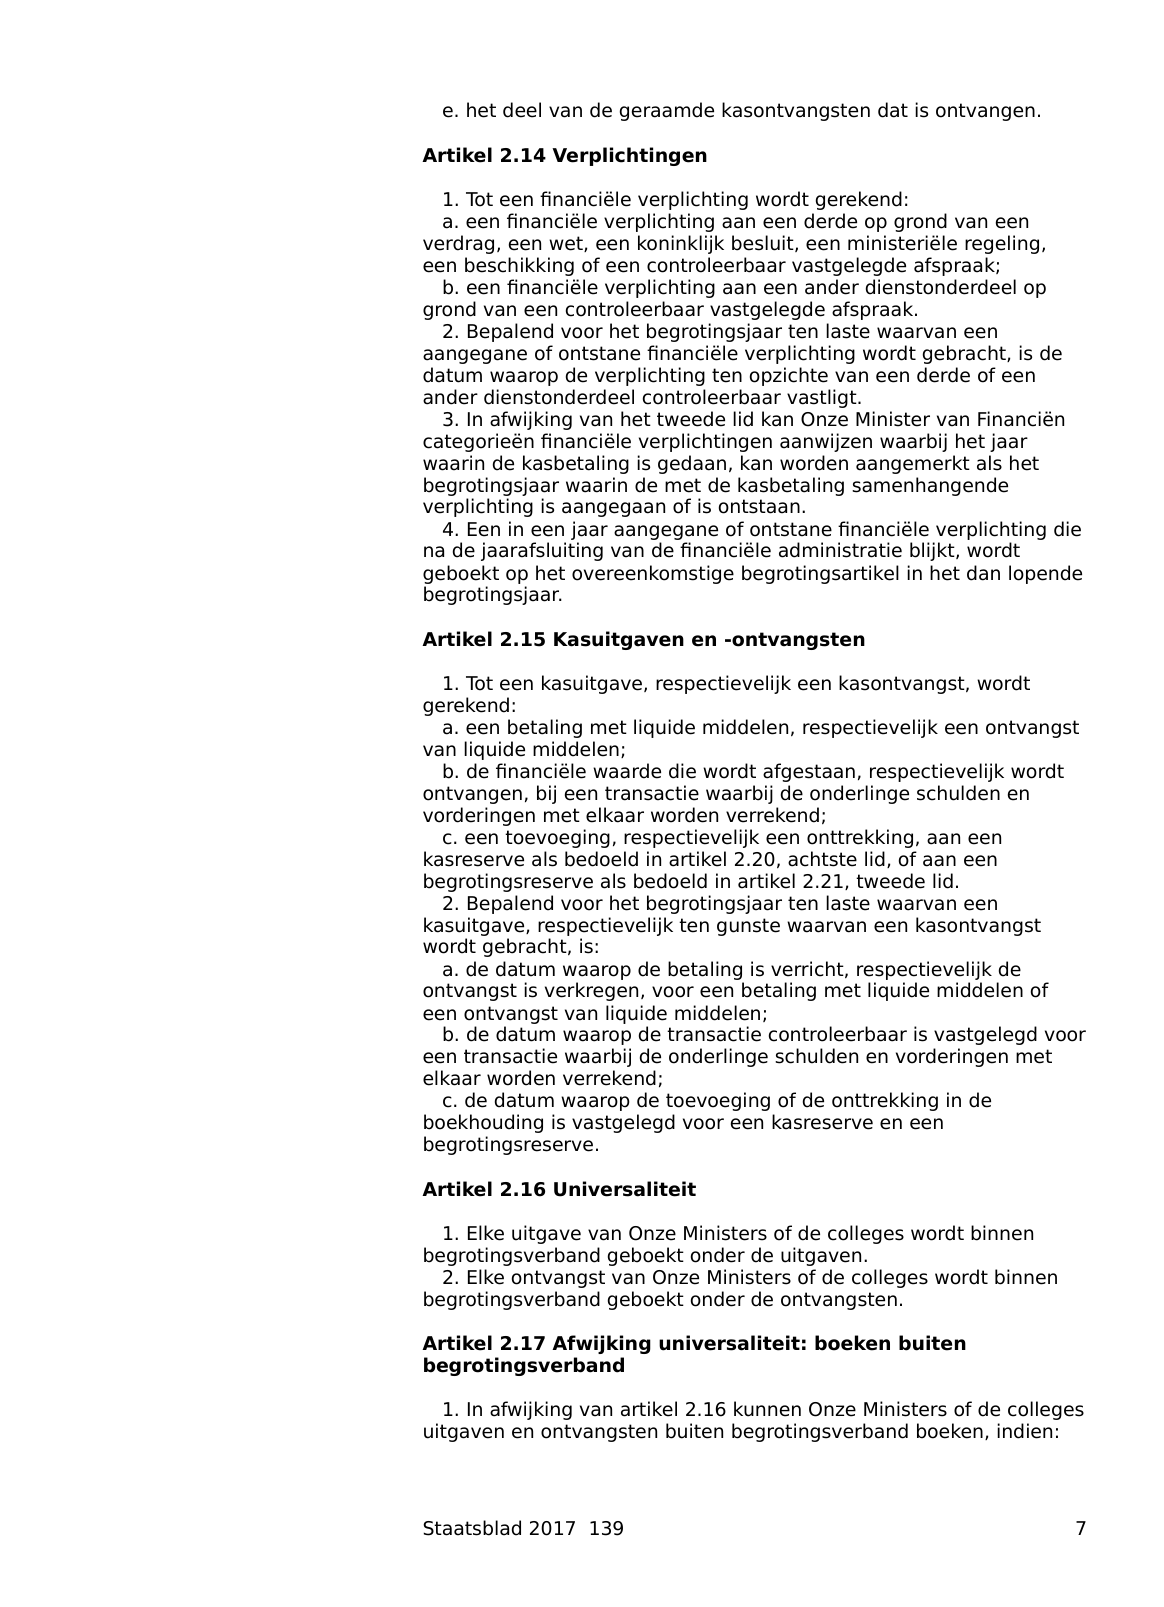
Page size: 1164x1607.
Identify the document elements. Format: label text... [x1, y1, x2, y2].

text c. de datum waarop de toevoeging of de onttrekking in de boekhouding is vastgelegd voor een kasreserve en een begrotingsreserve. [422, 1090, 1087, 1156]
text 1. In afwijking van artikel 2.16 kunnen Onze Ministers of de colleges uitgaven en ontvangsten buiten begrotingsverband boeken, indien: [422, 1399, 1087, 1443]
text 2. Bepalend voor het begrotingsjaar ten laste waarvan een aangegane of ontstane financiële verplichting wordt gebracht, is de datum waarop de verplichting ten opzichte van een derde of een ander dienstonderdeel controleerbaar vastligt. [422, 321, 1087, 408]
text b. de datum waarop de transactie controleerbaar is vastgelegd voor een transactie waarbij de onderlinge schulden en vorderingen met elkaar worden verrekend; [422, 1024, 1087, 1090]
text 2. Elke ontvangst van Onze Ministers of de colleges wordt binnen begrotingsverband geboekt onder de ontvangsten. [422, 1267, 1087, 1311]
subtitle Artikel 2.14 Verplichtingen [422, 144, 1087, 167]
subtitle Artikel 2.15 Kasuitgaven en -ontvangsten [422, 628, 1087, 651]
subtitle Artikel 2.16 Universaliteit [422, 1178, 1087, 1200]
text b. een financiële verplichting aan een ander dienstonderdeel op grond van een controleerbaar vastgelegde afspraak. [422, 277, 1087, 321]
text c. een toevoeging, respectievelijk een onttrekking, aan een kasreserve als bedoeld in artikel 2.20, achtste lid, of aan een begrotingsreserve als bedoeld in artikel 2.21, tweede lid. [422, 827, 1087, 892]
text 2. Bepalend voor het begrotingsjaar ten laste waarvan een kasuitgave, respectievelijk ten gunste waarvan een kasontvangst wordt gebracht, is: [422, 892, 1087, 958]
subtitle Artikel 2.17 Afwijking universaliteit: boeken buiten begrotingsverband [422, 1333, 1087, 1377]
text 4. Een in een jaar aangegane of ontstane financiële verplichting die na de jaarafsluiting van de financiële administratie blijkt, wordt geboekt op het overeenkomstige begrotingsartikel in het dan lopende begrotingsjaar. [422, 518, 1087, 606]
text b. de financiële waarde die wordt afgestaan, respectievelijk wordt ontvangen, bij een transactie waarbij de onderlinge schulden en vorderingen met elkaar worden verrekend; [422, 761, 1087, 827]
text 1. Tot een financiële verplichting wordt gerekend: [422, 189, 1087, 211]
text 3. In afwijking van het tweede lid kan Onze Minister van Financiën categorieën financiële verplichtingen aanwijzen waarbij het jaar waarin de kasbetaling is gedaan, kan worden aangemerkt als het begrotingsjaar waarin de met de kasbetaling samenhangende verplichting is aangegaan of is ontstaan. [422, 408, 1087, 518]
text a. een betaling met liquide middelen, respectievelijk een ontvangst van liquide middelen; [422, 717, 1087, 761]
text 1. Tot een kasuitgave, respectievelijk een kasontvangst, wordt gerekend: [422, 673, 1087, 717]
text a. de datum waarop de betaling is verricht, respectievelijk de ontvangst is verkregen, voor een betaling met liquide middelen of een ontvangst van liquide middelen; [422, 958, 1087, 1024]
text e. het deel van de geraamde kasontvangsten dat is ontvangen. [422, 100, 1087, 122]
text a. een financiële verplichting aan een derde op grond van een verdrag, een wet, een koninklijk besluit, een ministeriële regeling, een beschikking of een controleerbaar vastgelegde afspraak; [422, 211, 1087, 277]
text 1. Elke uitgave van Onze Ministers of de colleges wordt binnen begrotingsverband geboekt onder de uitgaven. [422, 1223, 1087, 1267]
